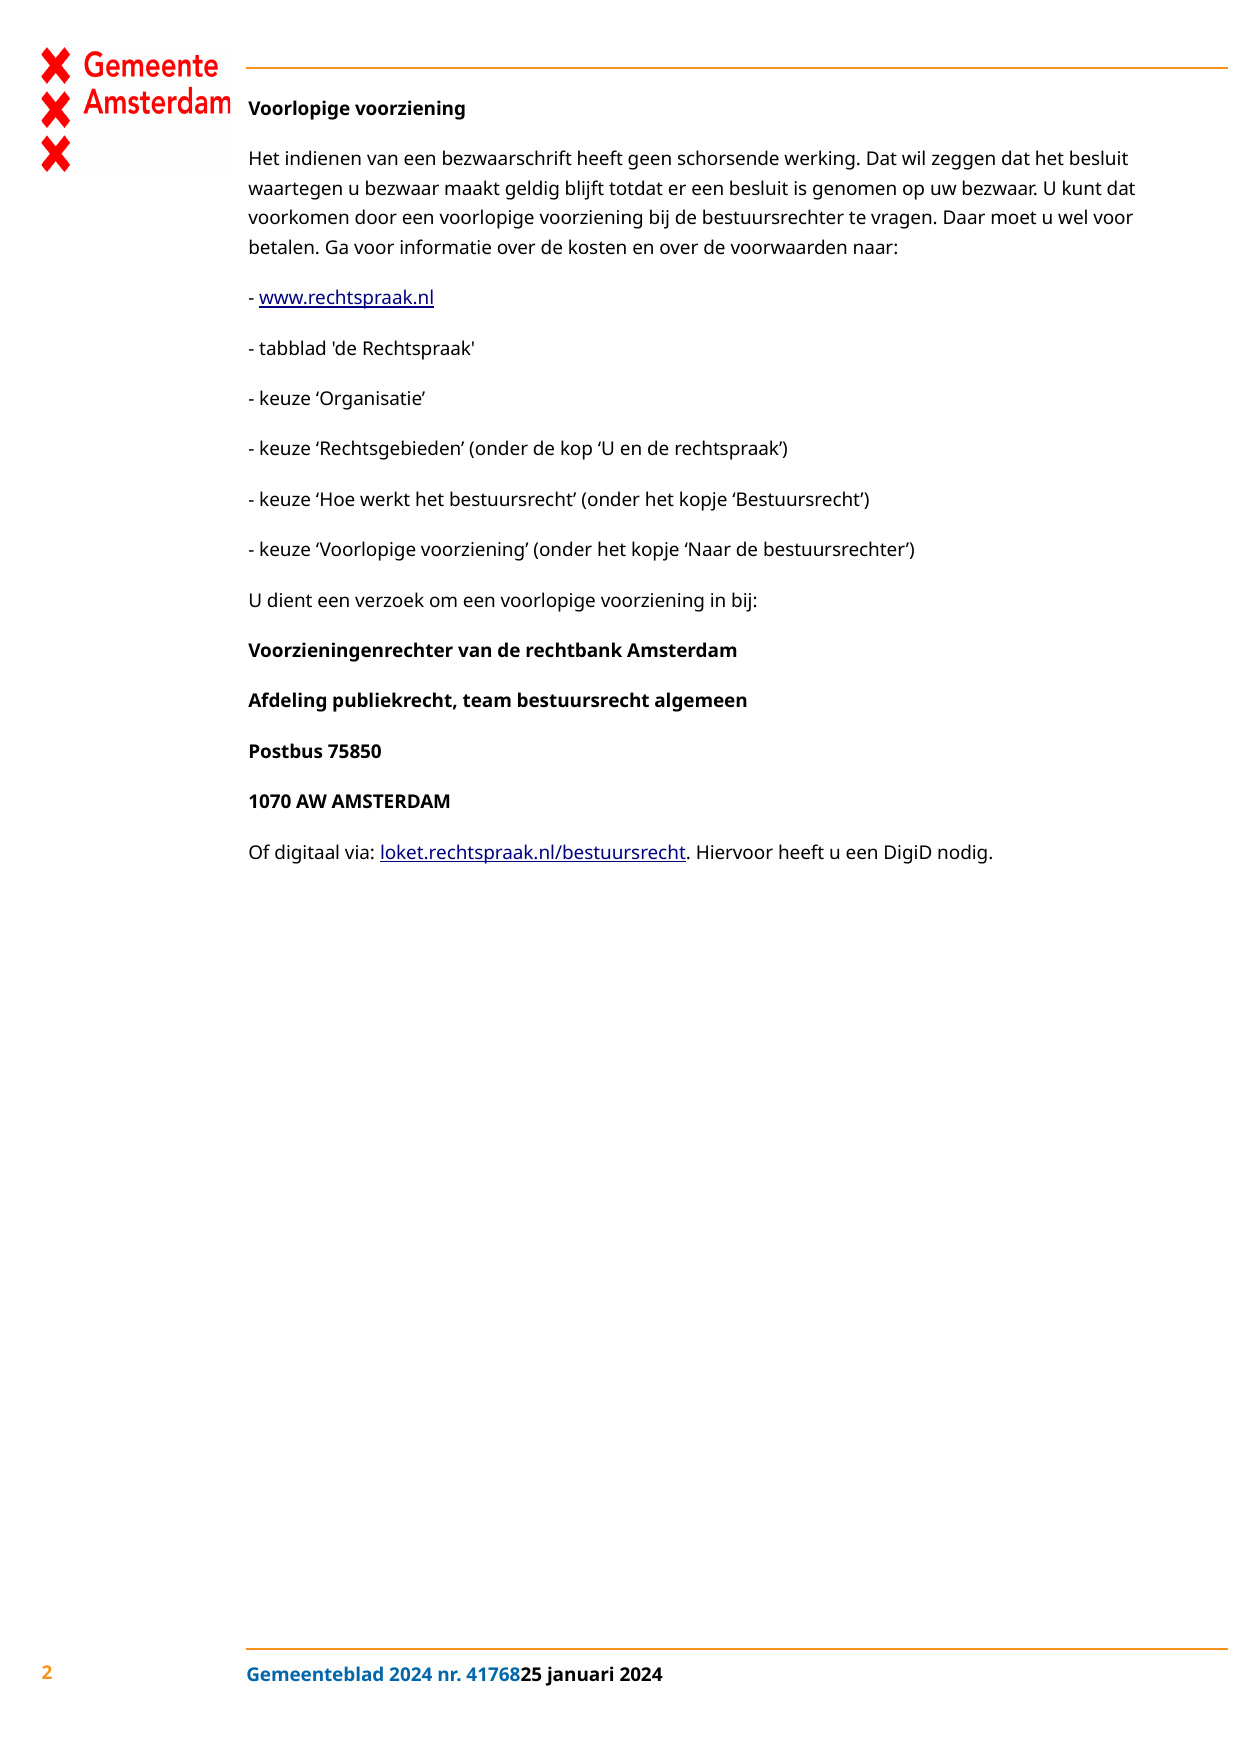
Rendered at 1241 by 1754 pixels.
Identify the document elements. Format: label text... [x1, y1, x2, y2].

text Voorzieningenrechter van de rechtbank Amsterdam [248, 637, 1152, 663]
text Het indienen van een bezwaarschrift heeft geen schorsende werking. Dat wil zeggen dat het besluit waartegen u bezwaar maakt geldig blijft totdat er een besluit is genomen op uw bezwaar. U kunt dat voorkomen door een voorlopige voorziening bij de bestuursrechter te vragen. Daar moet u wel voor betalen. Ga voor informatie over de kosten en over de voorwaarden naar: [248, 145, 1152, 260]
text - www.rechtspraak.nl [248, 284, 1152, 310]
text - keuze ‘Hoe werkt het bestuursrecht’ (onder het kopje ‘Bestuursrecht’) [248, 486, 1152, 512]
text Voorlopige voorziening [248, 95, 1152, 121]
text U dient een verzoek om een voorlopige voorziening in bij: [248, 587, 1152, 613]
text - tabblad 'de Rechtspraak' [248, 335, 1152, 361]
text Afdeling publiekrecht, team bestuursrecht algemeen [248, 688, 1152, 713]
text 1070 AW AMSTERDAM [248, 788, 1152, 814]
text Postbus 75850 [248, 738, 1152, 764]
text Of digitaal via: loket.rechtspraak.nl/bestuursrecht. Hiervoor heeft u een DigiD nodig. [248, 839, 1152, 865]
text - keuze ‘Rechtsgebieden’ (onder de kop ‘U en de rechtspraak’) [248, 436, 1152, 461]
text - keuze ‘Voorlopige voorziening’ (onder het kopje ‘Naar de bestuursrechter’) [248, 536, 1152, 562]
picture [41, 47, 231, 172]
text - keuze ‘Organisatie’ [248, 385, 1152, 411]
